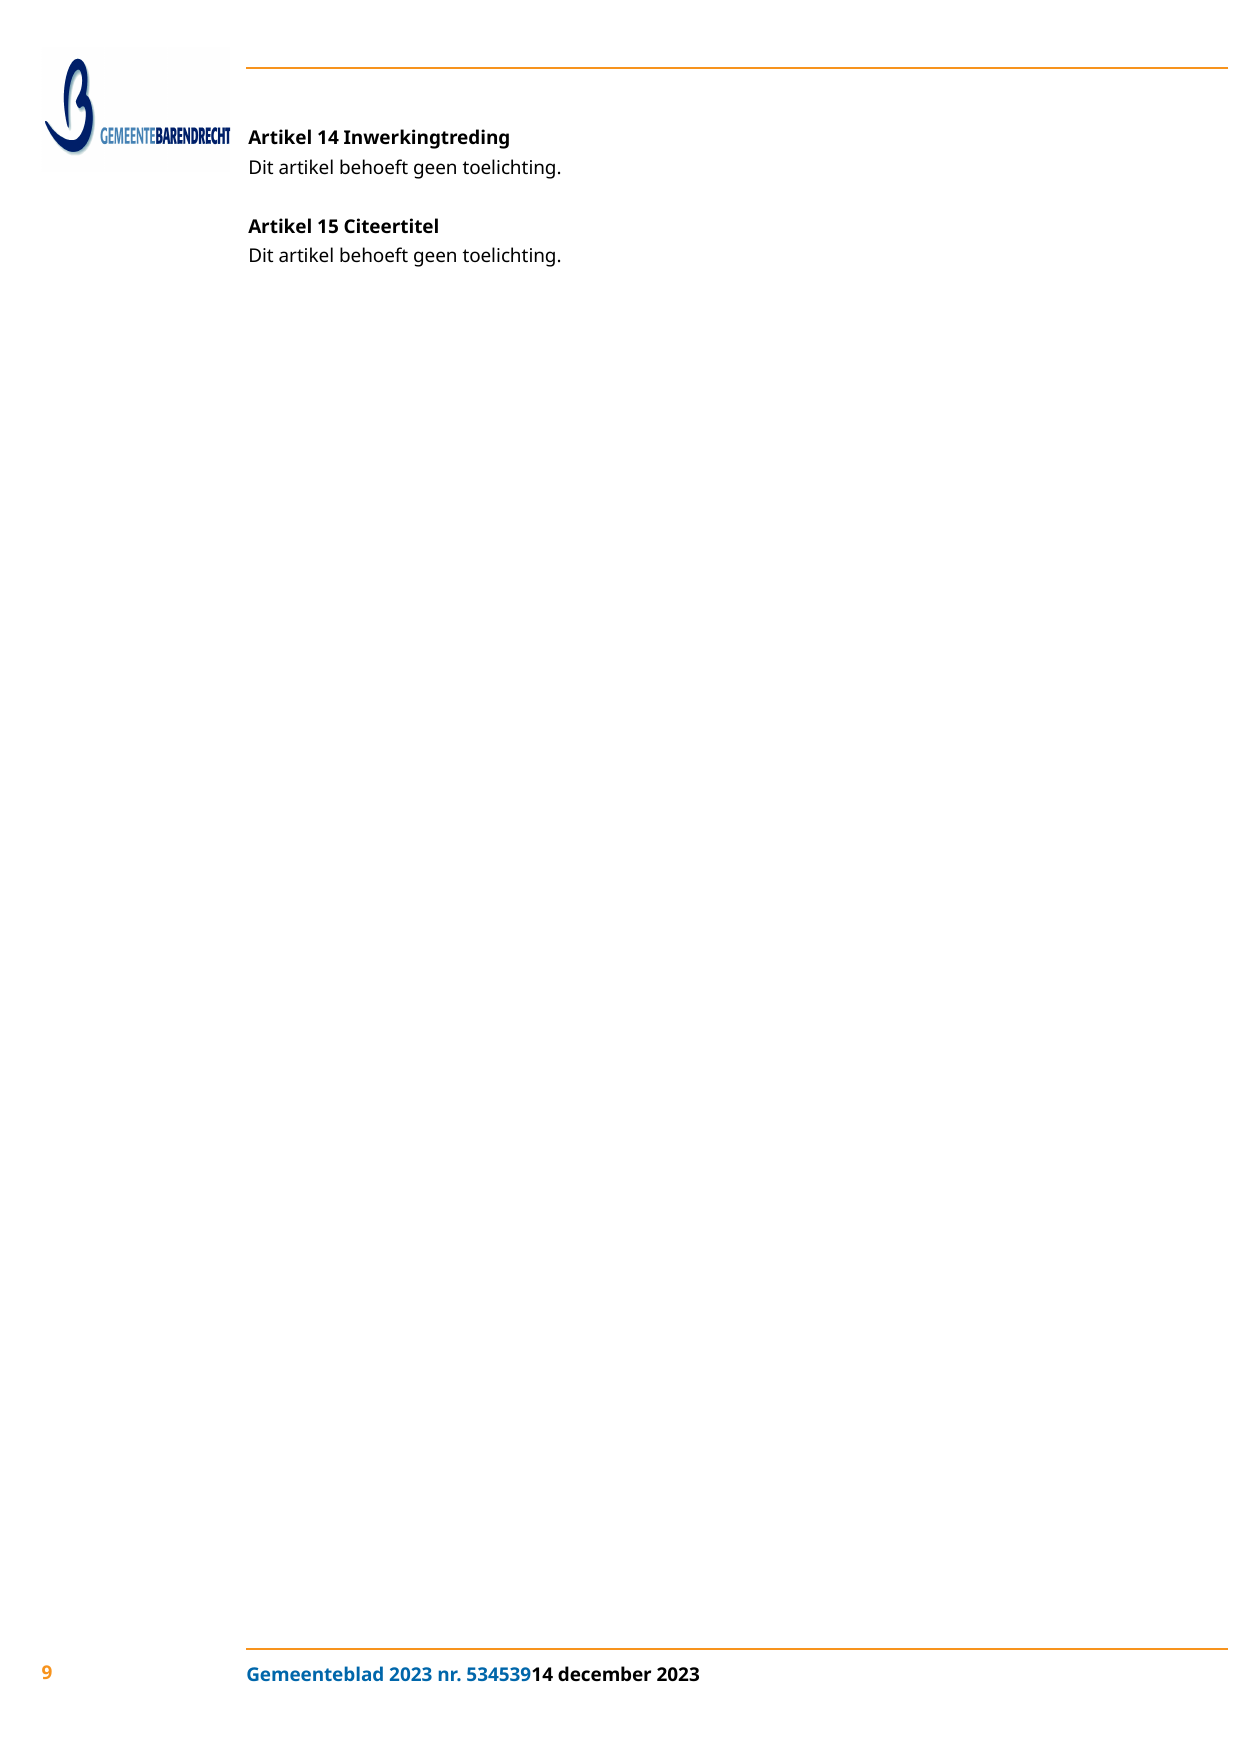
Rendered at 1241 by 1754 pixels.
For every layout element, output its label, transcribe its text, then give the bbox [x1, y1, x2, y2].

picture [41, 47, 231, 172]
text Artikel 15 Citeertitel [248, 213, 1152, 239]
text Artikel 14 Inwerkingtreding [248, 124, 1152, 150]
text Dit artikel behoeft geen toelichting. [248, 243, 1152, 268]
text Dit artikel behoeft geen toelichting. [248, 154, 1152, 180]
